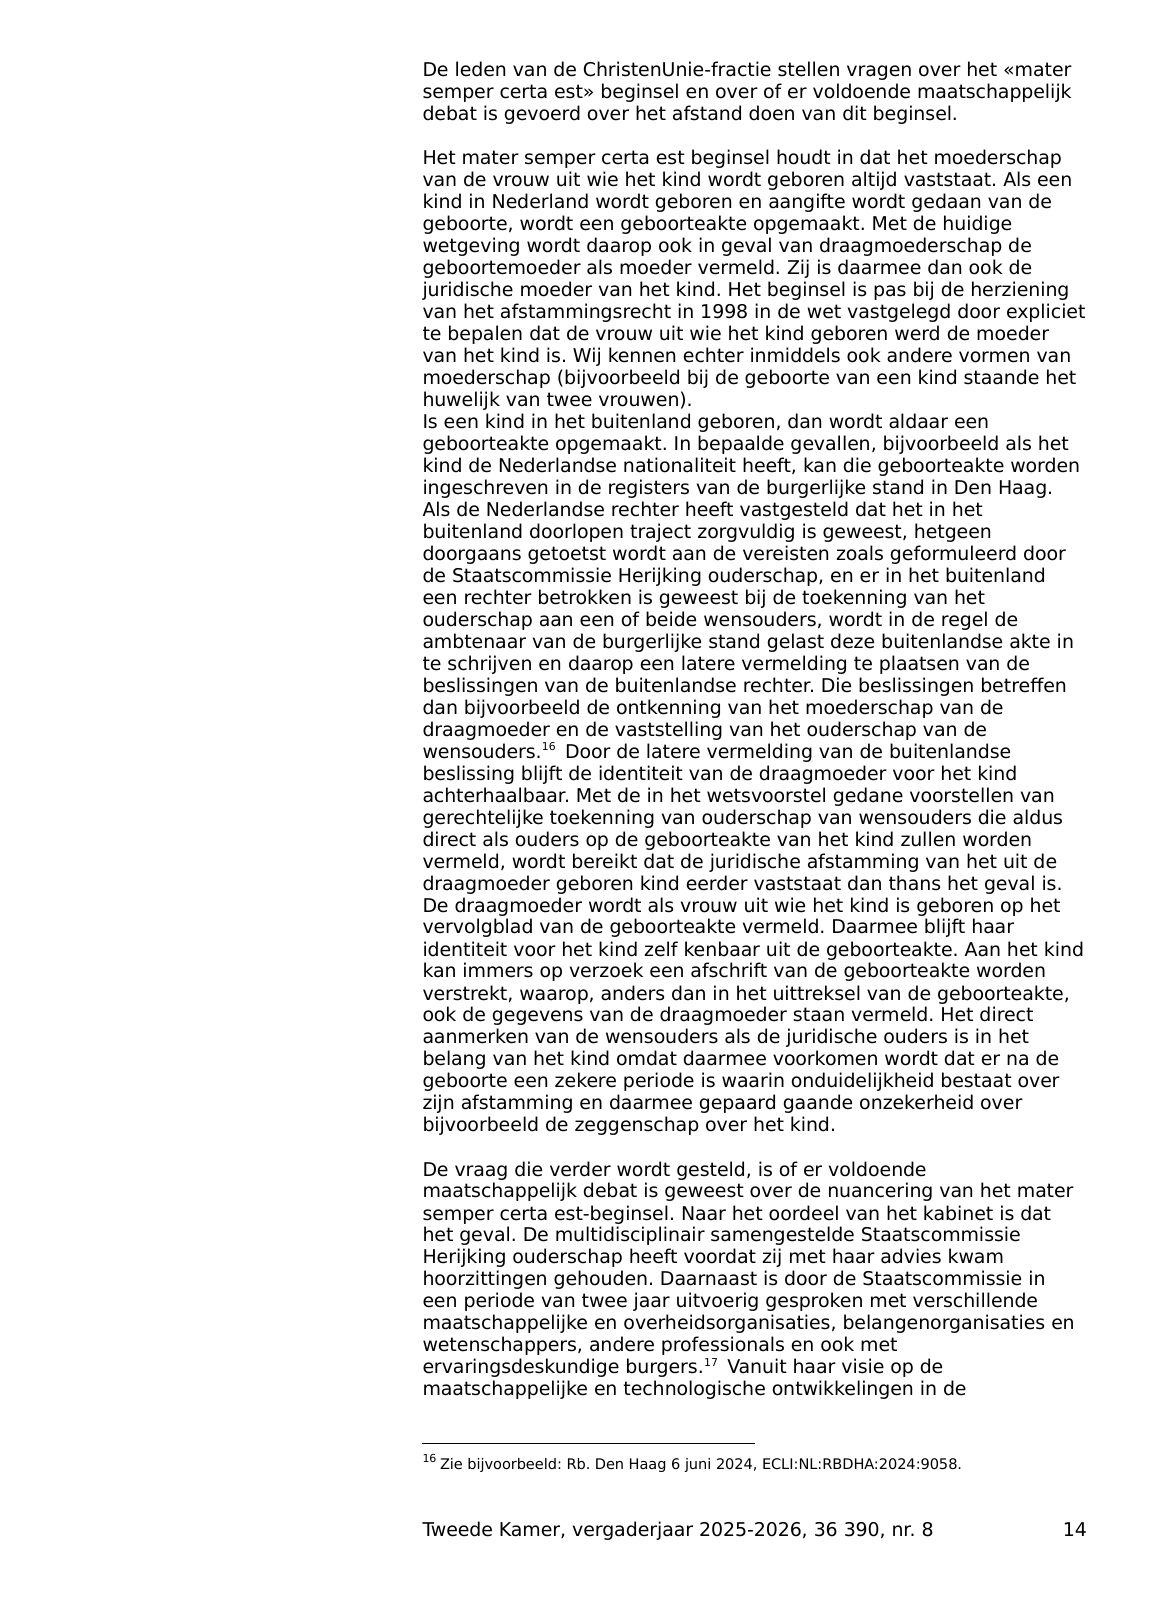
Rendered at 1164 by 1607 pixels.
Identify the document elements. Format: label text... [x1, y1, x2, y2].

text De leden van de ChristenUnie-fractie stellen vragen over het «mater semper certa est» beginsel en over of er voldoende maatschappelijk debat is gevoerd over het afstand doen van dit beginsel. [422, 59, 1087, 125]
text Is een kind in het buitenland geboren, dan wordt aldaar een geboorteakte opgemaakt. In bepaalde gevallen, bijvoorbeeld als het kind de Nederlandse nationaliteit heeft, kan die geboorteakte worden ingeschreven in de registers van de burgerlijke stand in Den Haag. Als de Nederlandse rechter heeft vastgesteld dat het in het buitenland doorlopen traject zorgvuldig is geweest, hetgeen doorgaans getoetst wordt aan de vereisten zoals geformuleerd door de Staatscommissie Herijking ouderschap, en er in het buitenland een rechter betrokken is geweest bij de toekenning van het ouderschap aan een of beide wensouders, wordt in de regel de ambtenaar van de burgerlijke stand gelast deze buitenlandse akte in te schrijven en daarop een latere vermelding te plaatsen van de beslissingen van de buitenlandse rechter. Die beslissingen betreffen dan bijvoorbeeld de ontkenning van het moederschap van de draagmoeder en de vaststelling van het ouderschap van de wensouders. Door de latere vermelding van de buitenlandse beslissing blijft de identiteit van de draagmoeder voor het kind achterhaalbaar. Met de in het wetsvoorstel gedane voorstellen van gerechtelijke toekenning van ouderschap van wensouders die aldus direct als ouders op de geboorteakte van het kind zullen worden vermeld, wordt bereikt dat de juridische afstamming van het uit de draagmoeder geboren kind eerder vaststaat dan thans het geval is. De draagmoeder wordt als vrouw uit wie het kind is geboren op het vervolgblad van de geboorteakte vermeld. Daarmee blijft haar identiteit voor het kind zelf kenbaar uit de geboorteakte. Aan het kind kan immers op verzoek een afschrift van de geboorteakte worden verstrekt, waarop, anders dan in het uittreksel van de geboorteakte, ook de gegevens van de draagmoeder staan vermeld. Het direct aanmerken van de wensouders als de juridische ouders is in het belang van het kind omdat daarmee voorkomen wordt dat er na de geboorte een zekere periode is waarin onduidelijkheid bestaat over zijn afstamming en daarmee gepaard gaande onzekerheid over bijvoorbeeld de zeggenschap over het kind. [422, 411, 1087, 1136]
text Zie bijvoorbeeld: Rb. Den Haag 6 juni 2024, ECLI:NL:RBDHA:2024:9058. [422, 1452, 1087, 1474]
text De vraag die verder wordt gesteld, is of er voldoende maatschappelijk debat is geweest over de nuancering van het mater semper certa est-beginsel. Naar het oordeel van het kabinet is dat het geval. De multidisciplinair samengestelde Staatscommissie Herijking ouderschap heeft voordat zij met haar advies kwam hoorzittingen gehouden. Daarnaast is door de Staatscommissie in een periode van twee jaar uitvoerig gesproken met verschillende maatschappelijke en overheidsorganisaties, belangenorganisaties en wetenschappers, andere professionals en ook met ervaringsdeskundige burgers. Vanuit haar visie op de maatschappelijke en technologische ontwikkelingen in de [422, 1158, 1087, 1400]
text Het mater semper certa est beginsel houdt in dat het moederschap van de vrouw uit wie het kind wordt geboren altijd vaststaat. Als een kind in Nederland wordt geboren en aangifte wordt gedaan van de geboorte, wordt een geboorteakte opgemaakt. Met de huidige wetgeving wordt daarop ook in geval van draagmoederschap de geboortemoeder als moeder vermeld. Zij is daarmee dan ook de juridische moeder van het kind. Het beginsel is pas bij de herziening van het afstammingsrecht in 1998 in de wet vastgelegd door expliciet te bepalen dat de vrouw uit wie het kind geboren werd de moeder van het kind is. Wij kennen echter inmiddels ook andere vormen van moederschap (bijvoorbeeld bij de geboorte van een kind staande het huwelijk van twee vrouwen). [422, 147, 1087, 411]
